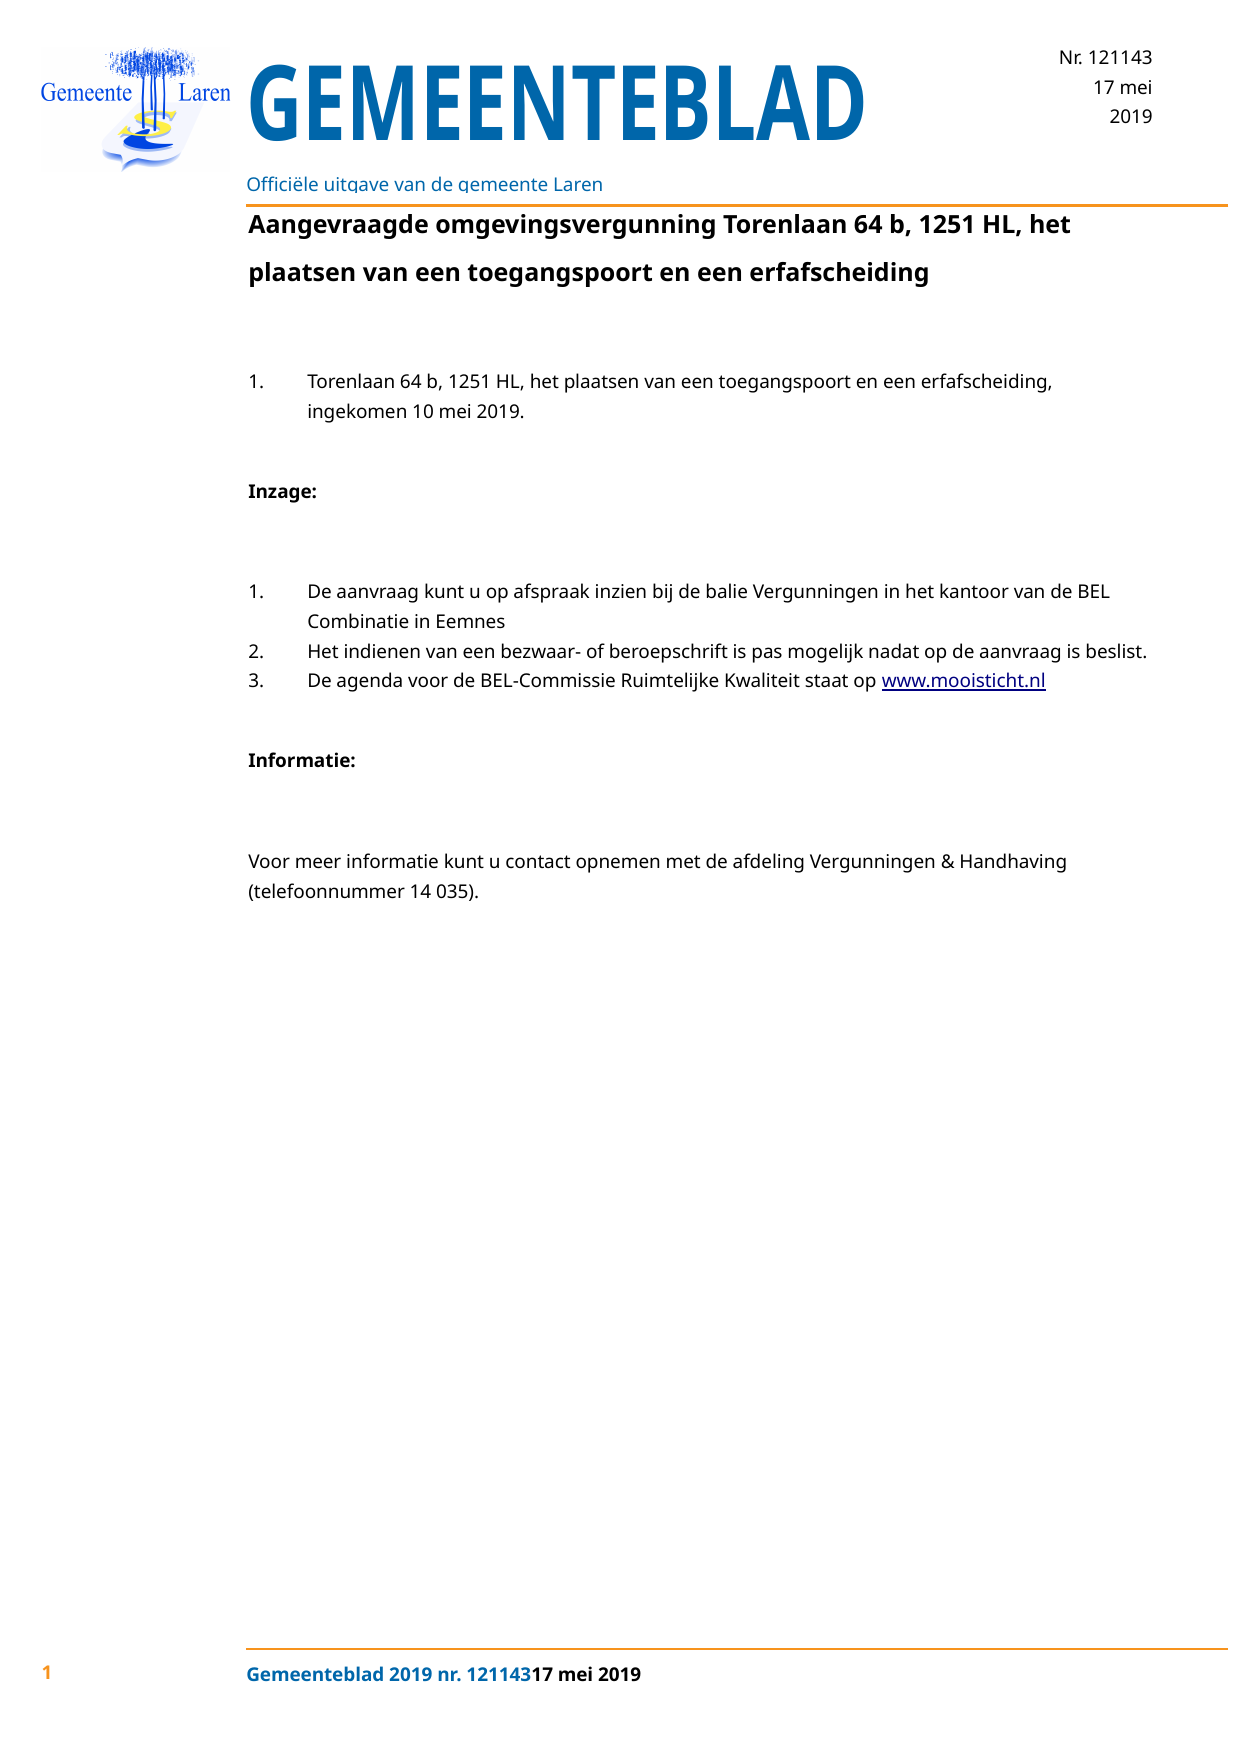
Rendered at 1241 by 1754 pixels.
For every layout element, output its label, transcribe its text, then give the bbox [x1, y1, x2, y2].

list De aanvraag kunt u op afspraak inzien bij de balie Vergunningen in het kantoor van de BEL Combinatie in Eemnes [248, 579, 1152, 634]
list De agenda voor de BEL-Commissie Ruimtelijke Kwaliteit staat op www.mooisticht.nl [248, 667, 1152, 693]
text Aangevraagde omgevingsvergunning Torenlaan 64 b, 1251 HL, het plaatsen van een toegangspoort en een erfafscheiding [248, 207, 1152, 288]
list Torenlaan 64 b, 1251 HL, het plaatsen van een toegangspoort en een erfafscheiding, ingekomen 10 mei 2019. [248, 368, 1152, 424]
text Inzage: [248, 478, 1152, 504]
picture [41, 47, 231, 172]
list Het indienen van een bezwaar- of beroepschrift is pas mogelijk nadat op de aanvraag is beslist. [248, 638, 1152, 664]
text Informatie: [248, 747, 1152, 773]
text Voor meer informatie kunt u contact opnemen met de afdeling Vergunningen & Handhaving (telefoonnummer 14 035). [248, 848, 1152, 904]
